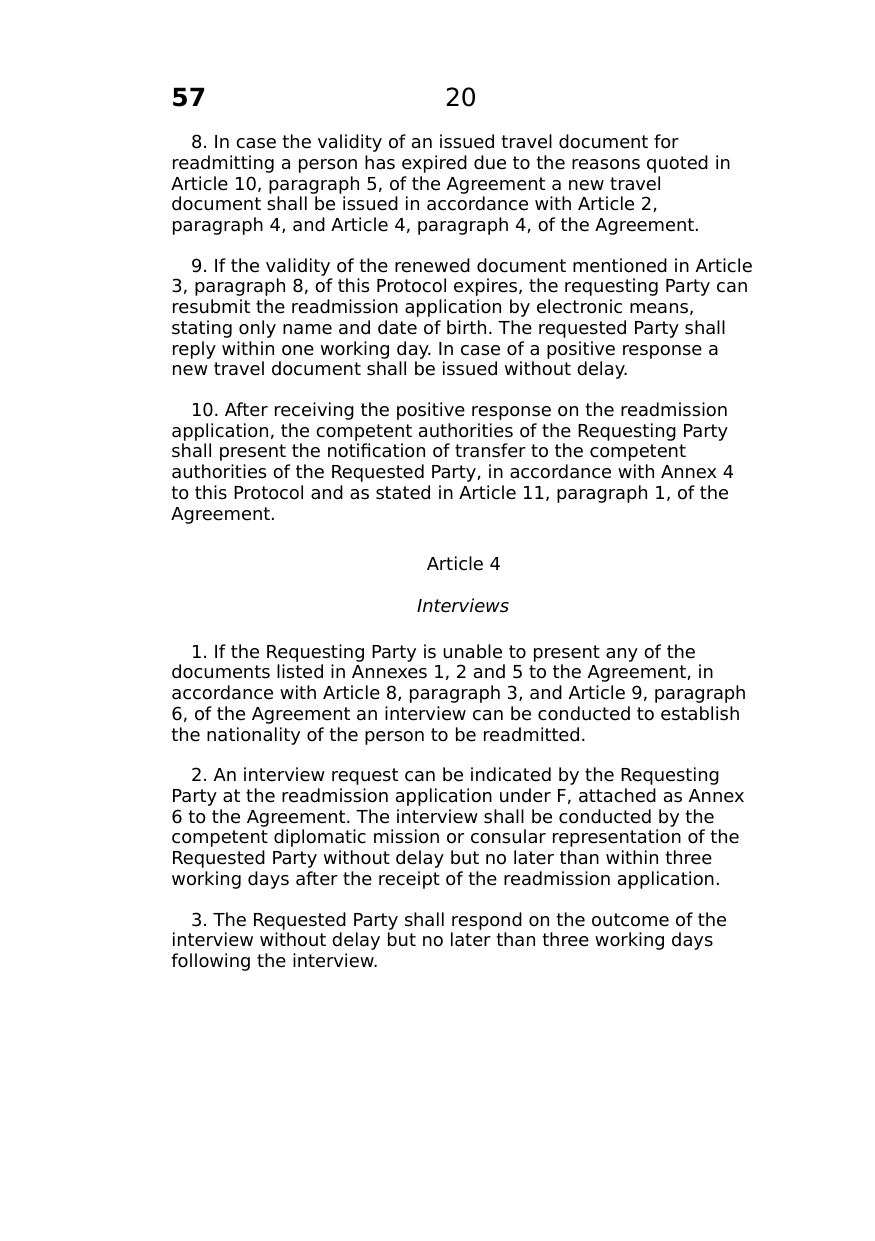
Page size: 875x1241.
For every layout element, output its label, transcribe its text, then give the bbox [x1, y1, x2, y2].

subtitle Article 4 Interviews [171, 554, 756, 616]
text 10. After receiving the positive response on the readmission application, the competent authorities of the Requesting Party shall present the notification of transfer to the competent authorities of the Requested Party, in accordance with Annex 4 to this Protocol and as stated in Article 11, paragraph 1, of the Agreement. [171, 400, 756, 524]
text 3. The Requested Party shall respond on the outcome of the interview without delay but no later than three working days following the interview. [171, 909, 756, 972]
text 1. If the Requesting Party is unable to present any of the documents listed in Annexes 1, 2 and 5 to the Agreement, in accordance with Article 8, paragraph 3, and Article 9, paragraph 6, of the Agreement an interview can be conducted to establish the nationality of the person to be readmitted. [171, 641, 756, 745]
text 2. An interview request can be indicated by the Requesting Party at the readmission application under F, attached as Annex 6 to the Agreement. The interview shall be conducted by the competent diplomatic mission or consular representation of the Requested Party without delay but no later than within three working days after the receipt of the readmission application. [171, 765, 756, 889]
text 8. In case the validity of an issued travel document for readmitting a person has expired due to the reasons quoted in Article 10, paragraph 5, of the Agreement a new travel document shall be issued in accordance with Article 2, paragraph 4, and Article 4, paragraph 4, of the Agreement. [171, 132, 756, 236]
text 9. If the validity of the renewed document mentioned in Article 3, paragraph 8, of this Protocol expires, the requesting Party can resubmit the readmission application by electronic means, stating only name and date of birth. The requested Party shall reply within one working day. In case of a positive response a new travel document shall be issued without delay. [171, 256, 756, 380]
